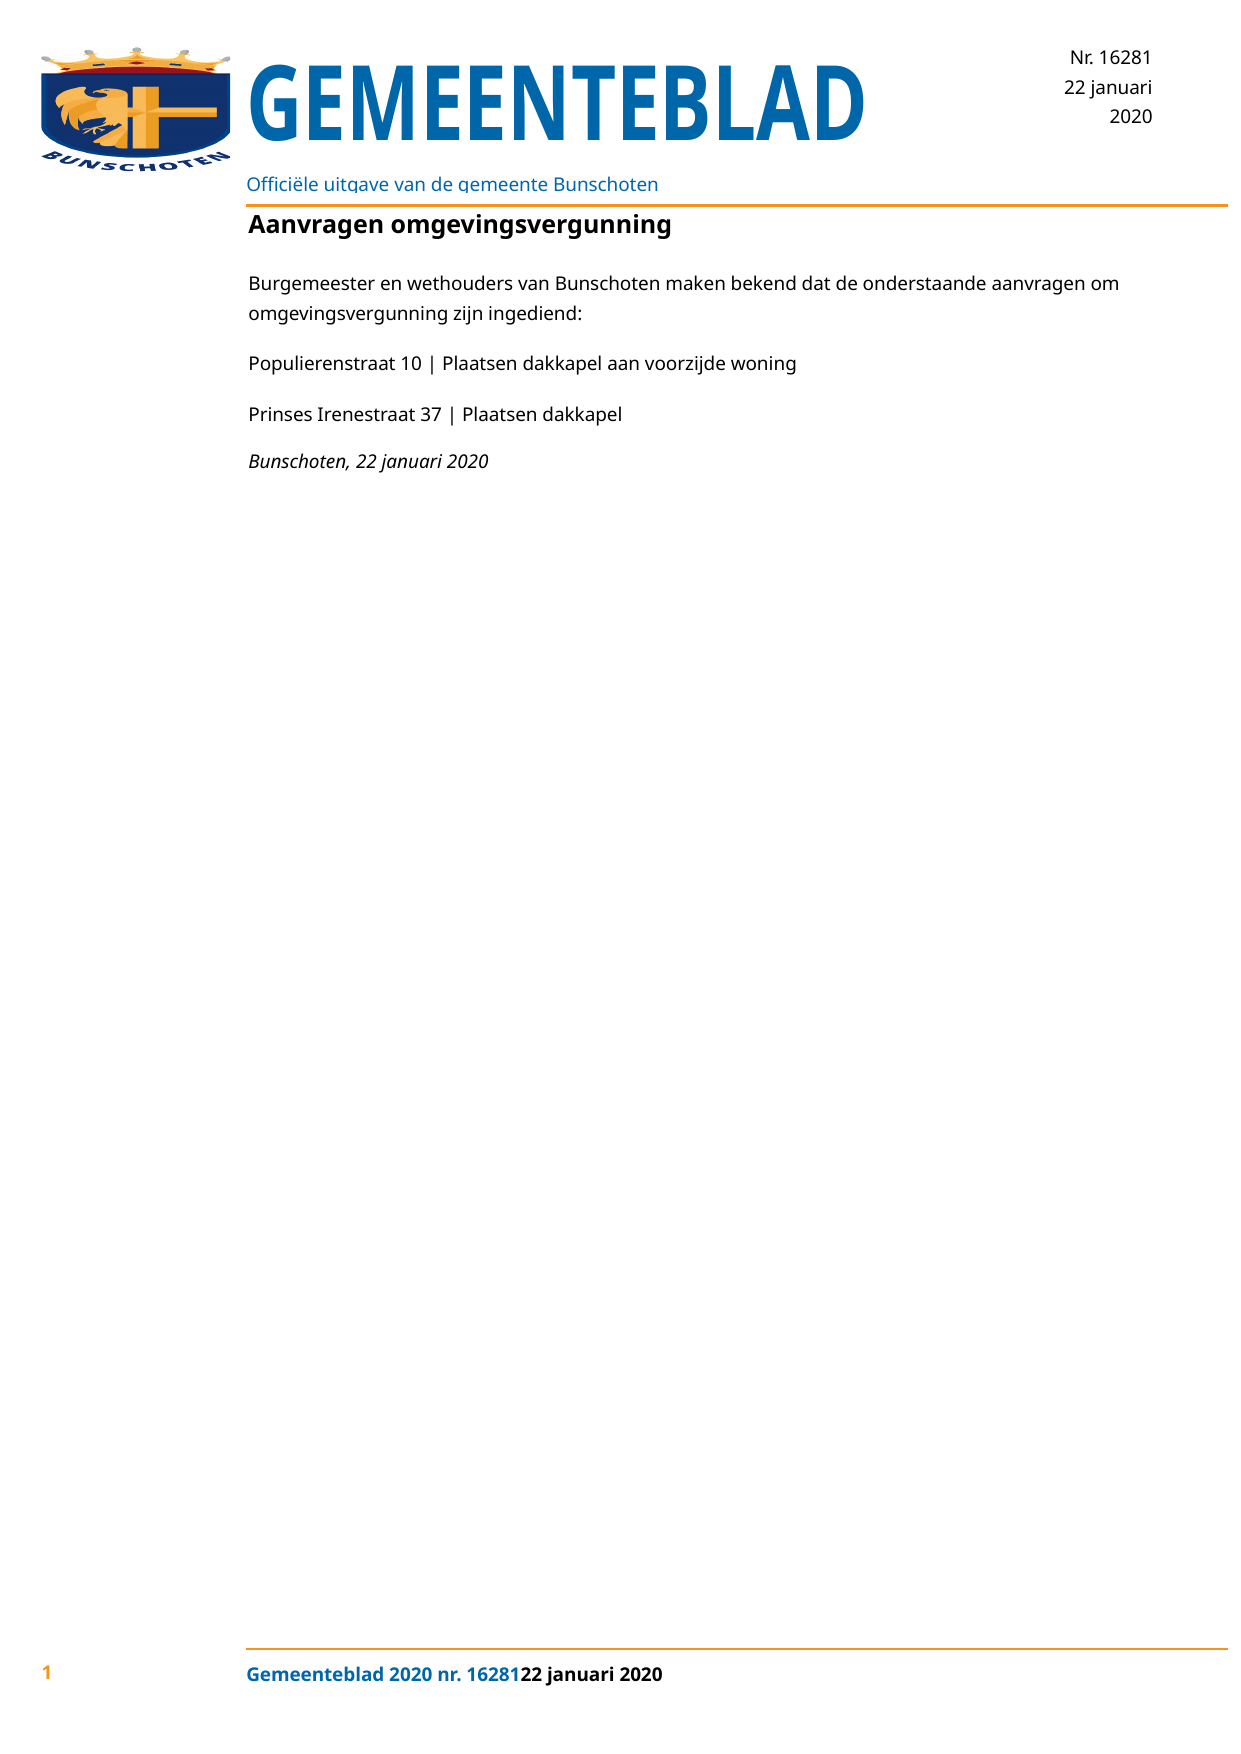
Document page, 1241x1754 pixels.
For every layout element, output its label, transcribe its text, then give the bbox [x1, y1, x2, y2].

text Bunschoten, 22 januari 2020 [248, 448, 1152, 474]
text Aanvragen omgevingsvergunning [248, 207, 1152, 241]
text Burgemeester en wethouders van Bunschoten maken bekend dat de onderstaande aanvragen om omgevingsvergunning zijn ingediend: [248, 270, 1152, 326]
picture [41, 47, 231, 172]
text Prinses Irenestraat 37 | Plaatsen dakkapel [248, 401, 1152, 426]
text Populierenstraat 10 | Plaatsen dakkapel aan voorzijde woning [248, 350, 1152, 376]
